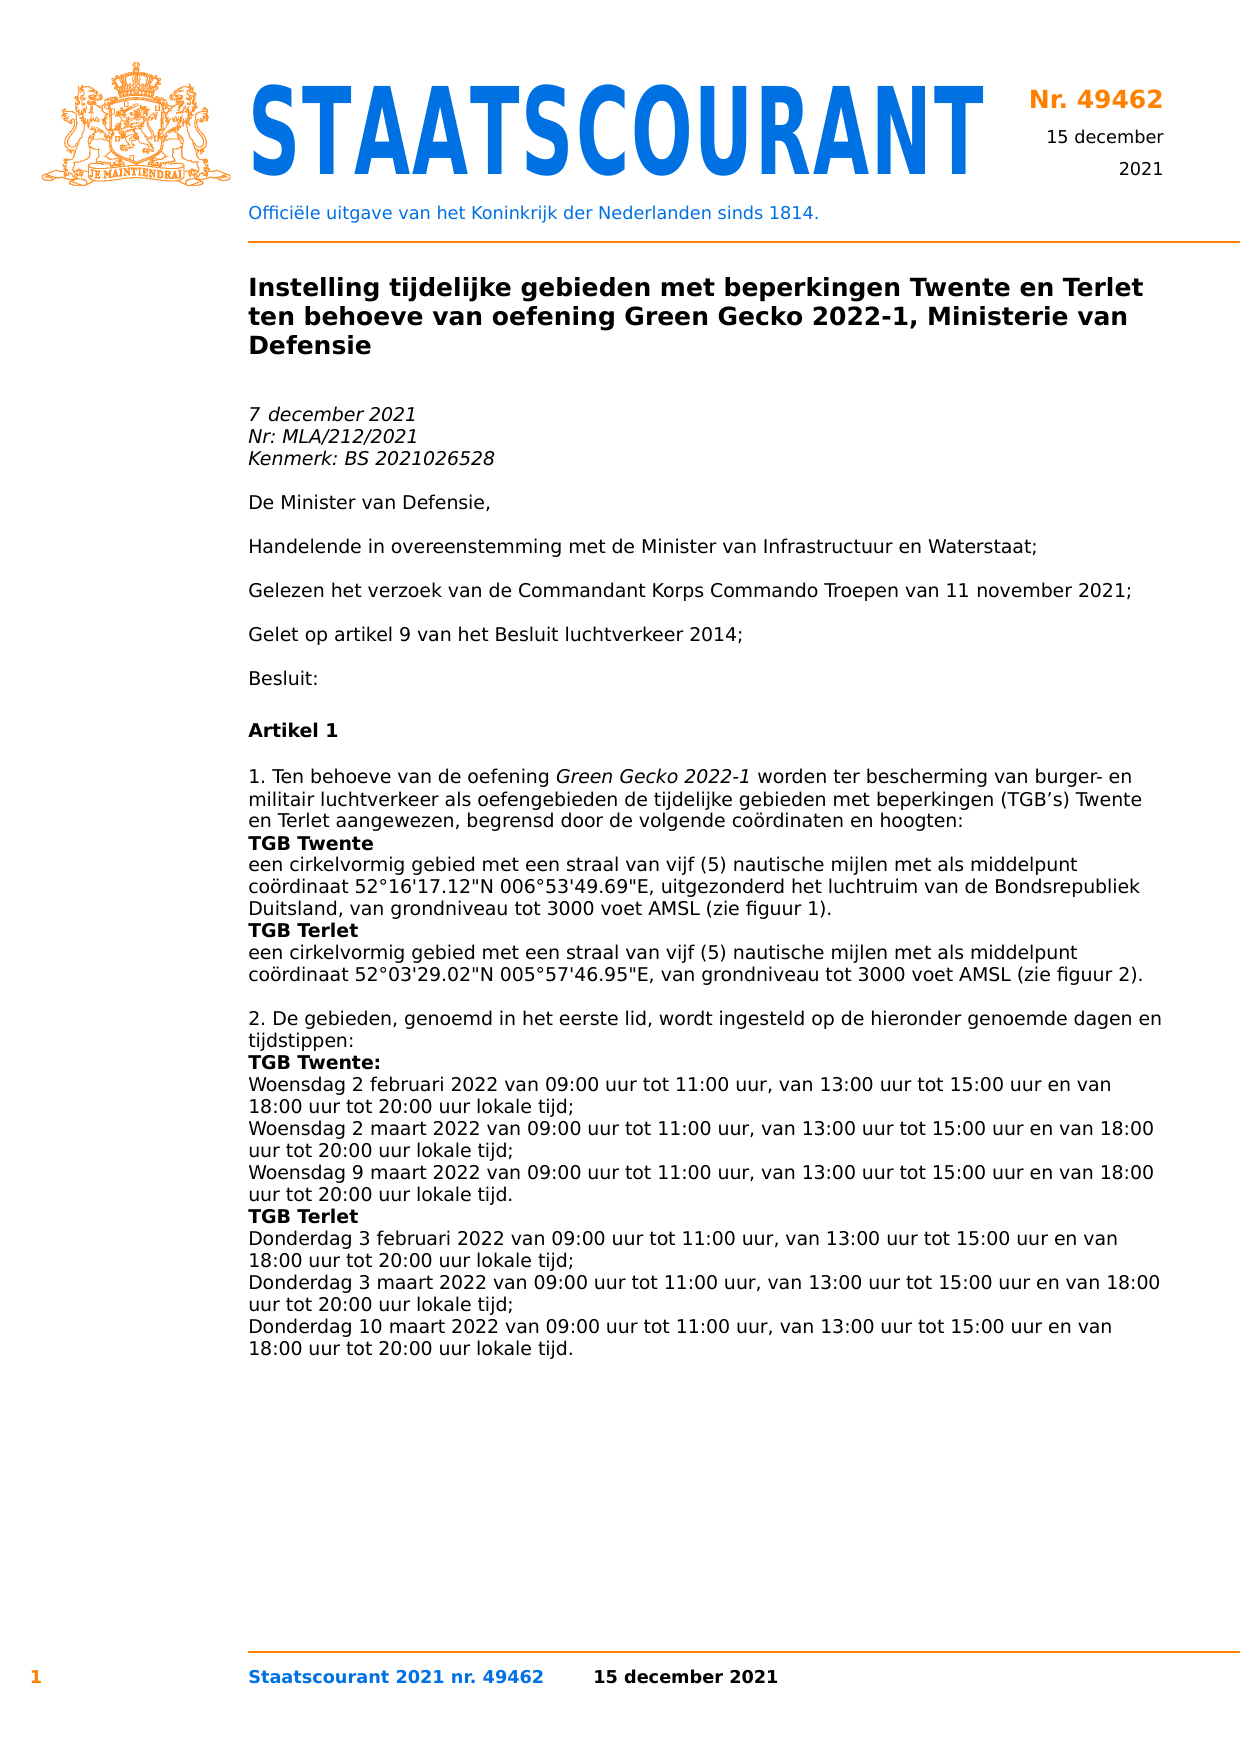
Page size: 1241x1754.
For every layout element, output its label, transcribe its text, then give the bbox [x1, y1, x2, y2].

text Handelende in overeenstemming met de Minister van Infrastructuur en Waterstaat; [248, 536, 1163, 558]
text TGB Terlet [248, 1206, 1163, 1228]
text Gelezen het verzoek van de Commandant Korps Commando Troepen van 11 november 2021; [248, 580, 1163, 602]
text 2. De gebieden, genoemd in het eerste lid, wordt ingesteld op de hieronder genoemde dagen en tijdstippen: [248, 1008, 1163, 1052]
table_header STAATSCOURANT [248, 62, 998, 203]
text TGB Terlet [248, 920, 1163, 942]
text Woensdag 2 februari 2022 van 09:00 uur tot 11:00 uur, van 13:00 uur tot 15:00 uur en van 18:00 uur tot 20:00 uur lokale tijd; [248, 1074, 1163, 1118]
table_header Nr. 49462 [998, 62, 1240, 121]
subtitle Artikel 1 [248, 719, 1163, 741]
text De Minister van Defensie, [248, 492, 1163, 514]
text een cirkelvormig gebied met een straal van vijf (5) nautische mijlen met als middelpunt coördinaat 52°16'17.12"N 006°53'49.69"E, uitgezonderd het luchtruim van de Bondsrepubliek Duitsland, van grondniveau tot 3000 voet AMSL (zie figuur 1). [248, 854, 1163, 920]
table_cell 15 december [998, 121, 1240, 153]
text 7 december 2021 [248, 404, 1163, 426]
table_cell Officiële uitgave van het Koninkrijk der Nederlanden sinds 1814. [248, 203, 1240, 241]
text Kenmerk: BS 2021026528 [248, 448, 1163, 470]
table_cell 2021 [998, 153, 1240, 203]
subtitle Instelling tijdelijke gebieden met beperkingen Twente en Terlet ten behoeve van oefening Green Gecko 2022-1, Ministerie van Defensie [248, 273, 1163, 361]
text Woensdag 2 maart 2022 van 09:00 uur tot 11:00 uur, van 13:00 uur tot 15:00 uur en van 18:00 uur tot 20:00 uur lokale tijd; [248, 1118, 1163, 1162]
text Donderdag 3 februari 2022 van 09:00 uur tot 11:00 uur, van 13:00 uur tot 15:00 uur en van 18:00 uur tot 20:00 uur lokale tijd; [248, 1228, 1163, 1272]
text Nr: MLA/212/2021 [248, 426, 1163, 448]
text Donderdag 3 maart 2022 van 09:00 uur tot 11:00 uur, van 13:00 uur tot 15:00 uur en van 18:00 uur tot 20:00 uur lokale tijd; [248, 1272, 1163, 1316]
text 1. Ten behoeve van de oefening Green Gecko 2022-1 worden ter bescherming van burger- en militair luchtverkeer als oefengebieden de tijdelijke gebieden met beperkingen (TGB’s) Twente en Terlet aangewezen, begrensd door de volgende coördinaten en hoogten: [248, 766, 1163, 832]
picture [41, 62, 231, 186]
text Woensdag 9 maart 2022 van 09:00 uur tot 11:00 uur, van 13:00 uur tot 15:00 uur en van 18:00 uur tot 20:00 uur lokale tijd. [248, 1162, 1163, 1206]
text een cirkelvormig gebied met een straal van vijf (5) nautische mijlen met als middelpunt coördinaat 52°03'29.02"N 005°57'46.95"E, van grondniveau tot 3000 voet AMSL (zie figuur 2). [248, 942, 1163, 986]
text Donderdag 10 maart 2022 van 09:00 uur tot 11:00 uur, van 13:00 uur tot 15:00 uur en van 18:00 uur tot 20:00 uur lokale tijd. [248, 1316, 1163, 1360]
table_header [25, 62, 248, 241]
text TGB Twente [248, 832, 1163, 854]
text Besluit: [248, 667, 1163, 689]
text Gelet op artikel 9 van het Besluit luchtverkeer 2014; [248, 624, 1163, 646]
text TGB Twente: [248, 1052, 1163, 1074]
